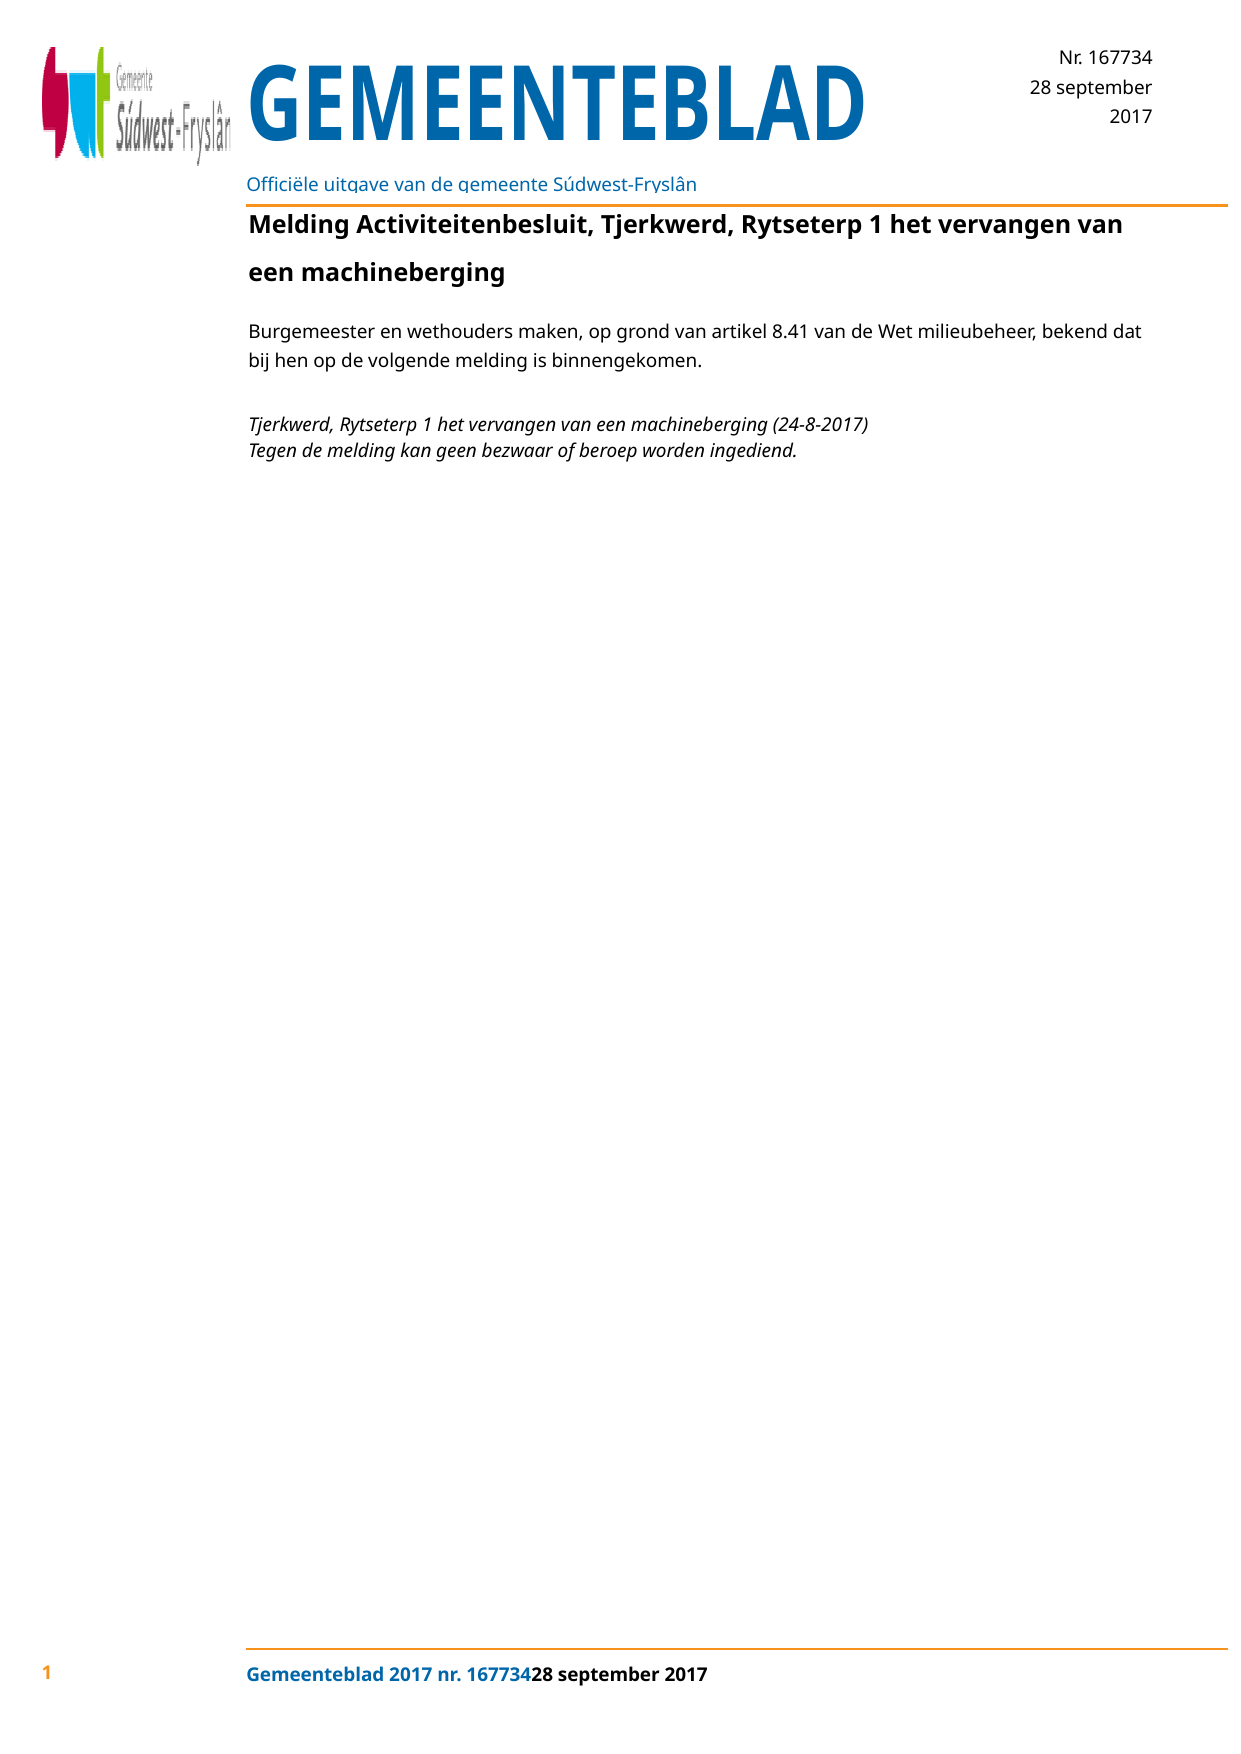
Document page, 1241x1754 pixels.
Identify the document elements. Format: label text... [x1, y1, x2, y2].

text Melding Activiteitenbesluit, Tjerkwerd, Rytseterp 1 het vervangen van een machineberging [248, 207, 1152, 288]
text Tjerkwerd, Rytseterp 1 het vervangen van een machineberging (24-8-2017) [248, 411, 1152, 437]
text Burgemeester en wethouders maken, op grond van artikel 8.41 van de Wet milieubeheer, bekend dat bij hen op de volgende melding is binnengekomen. [248, 318, 1152, 373]
picture [41, 47, 231, 172]
text Tegen de melding kan geen bezwaar of beroep worden ingediend. [248, 437, 1152, 463]
